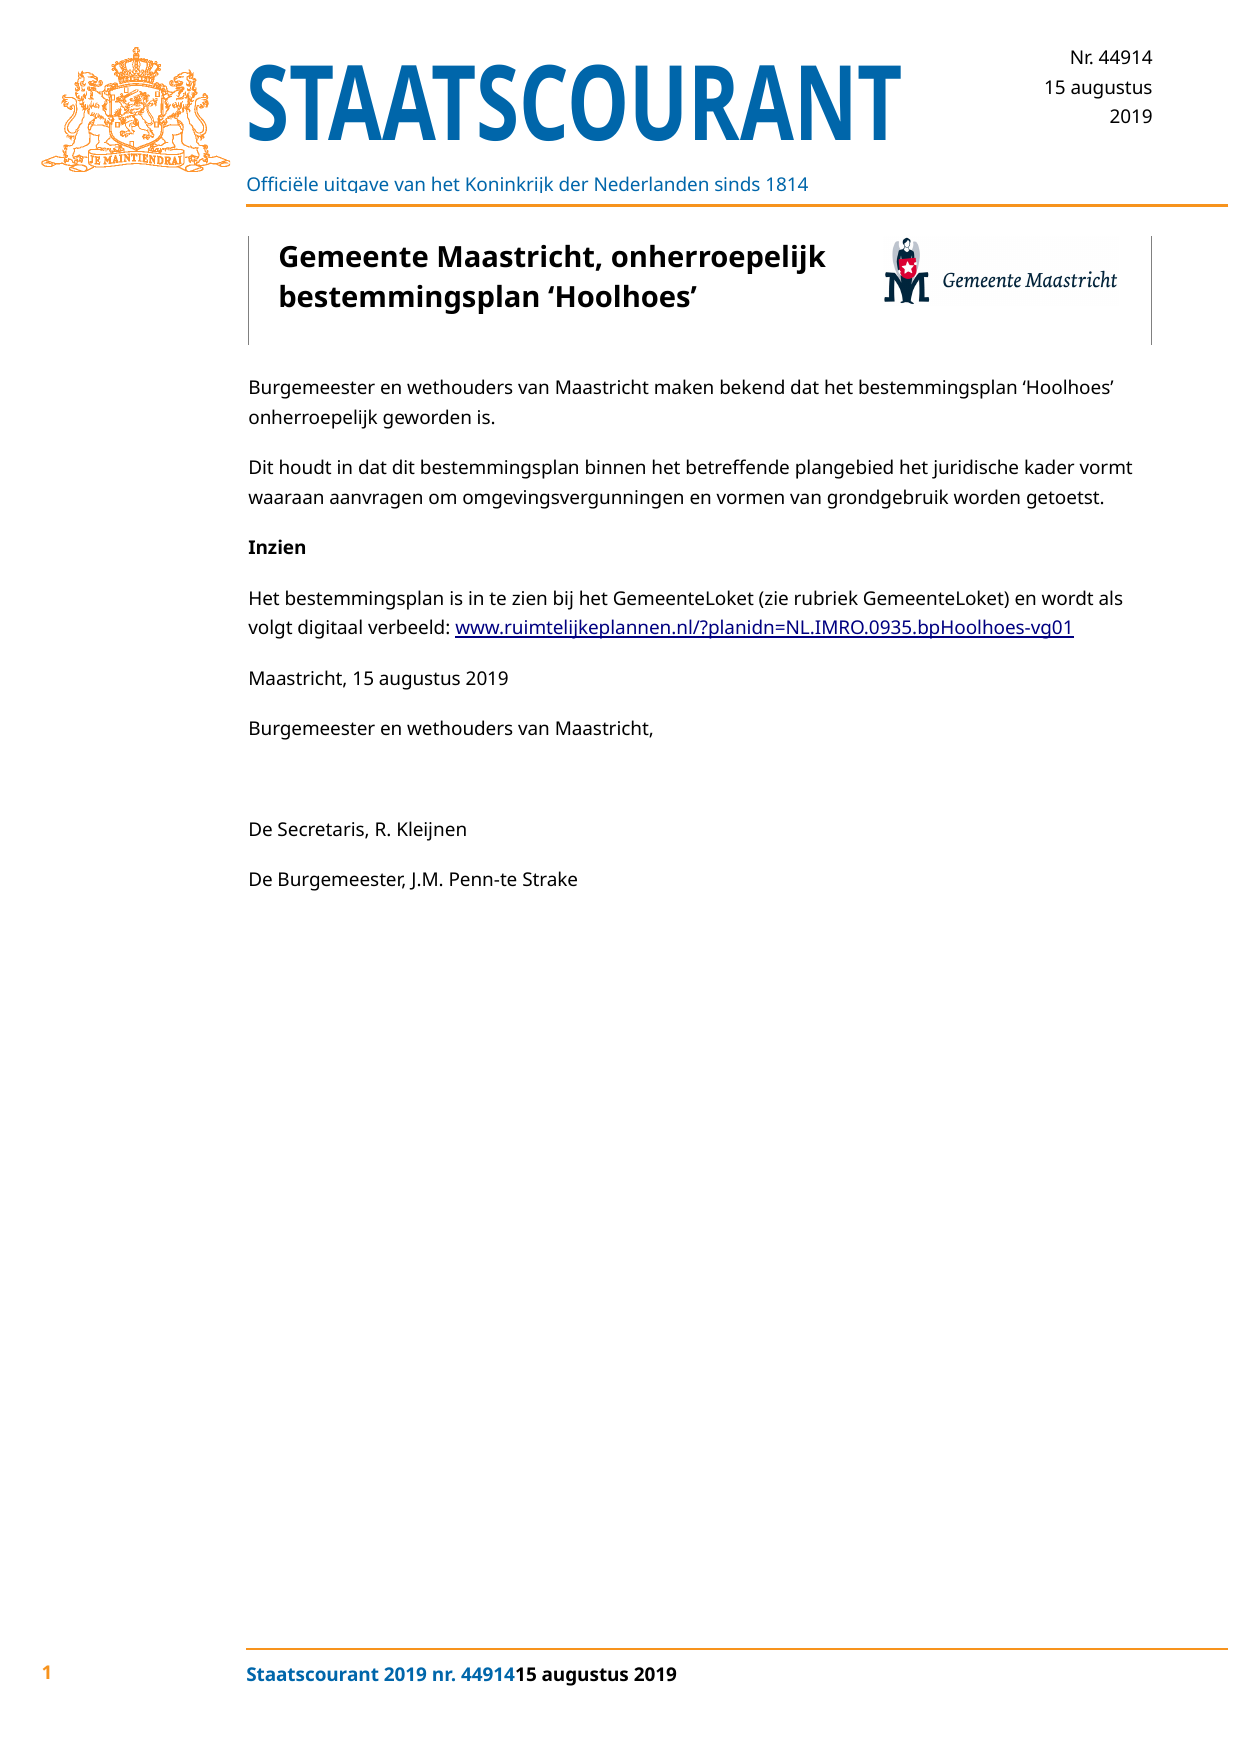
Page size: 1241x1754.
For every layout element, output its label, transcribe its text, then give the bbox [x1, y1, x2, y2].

text Het bestemmingsplan is in te zien bij het GemeenteLoket (zie rubriek GemeenteLoket) en wordt als volgt digitaal verbeeld: www.ruimtelijkeplannen.nl/?planidn=NL.IMRO.0935.bpHoolhoes-vg01 [248, 585, 1152, 640]
picture [882, 236, 1119, 306]
text De Secretaris, R. Kleijnen [248, 816, 1152, 842]
table_header Gemeente Maastricht, onherroepelijk bestemmingsplan ‘Hoolhoes’ [249, 236, 850, 345]
text De Burgemeester, J.M. Penn-te Strake [248, 866, 1152, 892]
picture [41, 47, 231, 172]
text Dit houdt in dat dit bestemmingsplan binnen het betreffende plangebied het juridische kader vormt waaraan aanvragen om omgevingsvergunningen en vormen van grondgebruik worden getoetst. [248, 454, 1152, 509]
text Burgemeester en wethouders van Maastricht maken bekend dat het bestemmingsplan ‘Hoolhoes’ onherroepelijk geworden is. [248, 374, 1152, 429]
text Inzien [248, 534, 1152, 560]
table_header [850, 236, 1151, 345]
text Burgemeester en wethouders van Maastricht, [248, 715, 1152, 741]
text Maastricht, 15 augustus 2019 [248, 665, 1152, 690]
